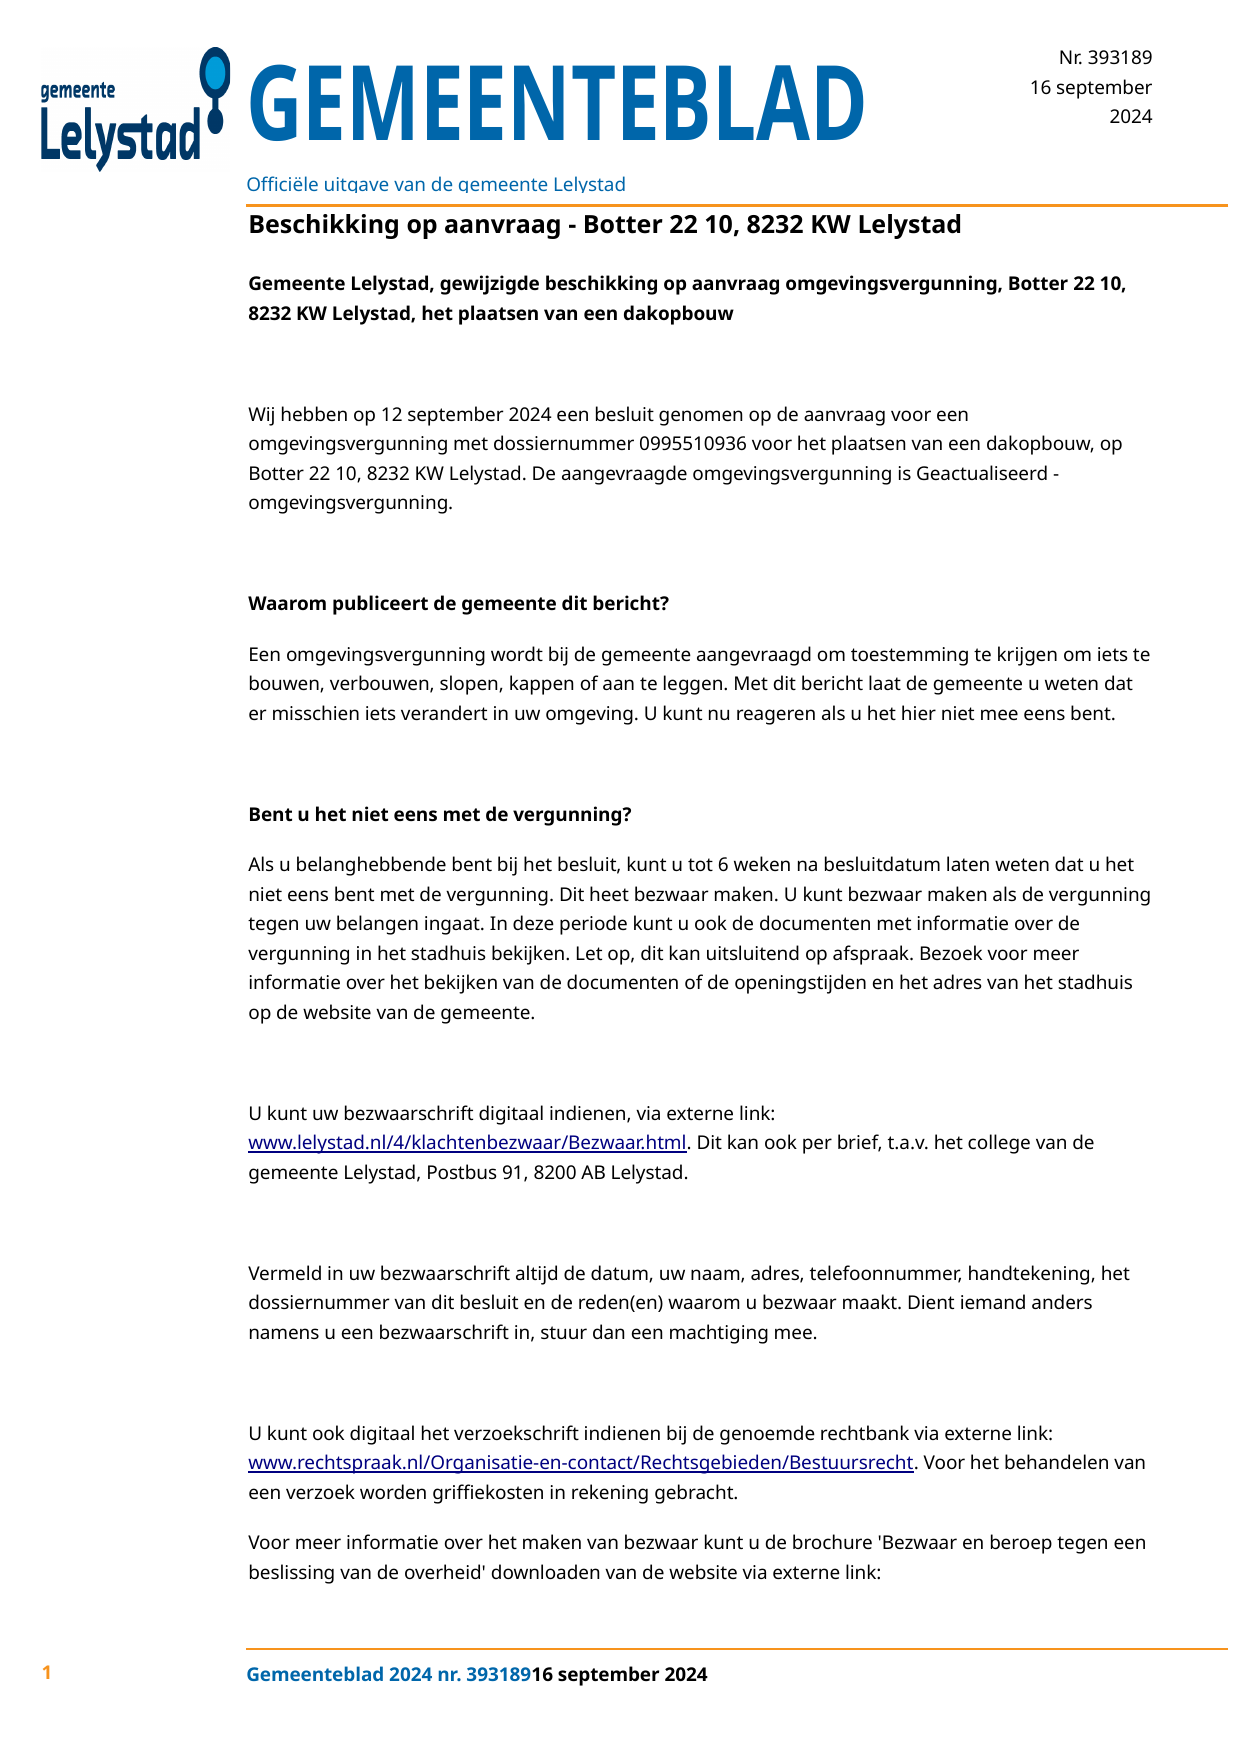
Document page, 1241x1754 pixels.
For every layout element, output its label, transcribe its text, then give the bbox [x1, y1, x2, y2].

text Wij hebben op 12 september 2024 een besluit genomen op de aanvraag voor een omgevingsvergunning met dossiernummer 0995510936 voor het plaatsen van een dakopbouw, op Botter 22 10, 8232 KW Lelystad. De aangevraagde omgevingsvergunning is Geactualiseerd - omgevingsvergunning. [248, 401, 1152, 515]
text Gemeente Lelystad, gewijzigde beschikking op aanvraag omgevingsvergunning, Botter 22 10, 8232 KW Lelystad, het plaatsen van een dakopbouw [248, 270, 1152, 326]
text U kunt ook digitaal het verzoekschrift indienen bij de genoemde rechtbank via externe link: www.rechtspraak.nl/Organisatie-en-contact/Rechtsgebieden/Bestuursrecht. Voor het behandelen van een verzoek worden griffiekosten in rekening gebracht. [248, 1420, 1152, 1505]
text Bent u het niet eens met de vergunning? [248, 801, 1152, 826]
picture [41, 47, 231, 172]
text Als u belanghebbende bent bij het besluit, kunt u tot 6 weken na besluitdatum laten weten dat u het niet eens bent met de vergunning. Dit heet bezwaar maken. U kunt bezwaar maken als de vergunning tegen uw belangen ingaat. In deze periode kunt u ook de documenten met informatie over de vergunning in het stadhuis bekijken. Let op, dit kan uitsluitend op afspraak. Bezoek voor meer informatie over het bekijken van de documenten of de openingstijden en het adres van het stadhuis op de website van de gemeente. [248, 851, 1152, 1025]
text Beschikking op aanvraag - Botter 22 10, 8232 KW Lelystad [248, 207, 1152, 241]
text Waarom publiceert de gemeente dit bericht? [248, 590, 1152, 616]
text Voor meer informatie over het maken van bezwaar kunt u de brochure 'Bezwaar en beroep tegen een beslissing van de overheid' downloaden van de website via externe link: [248, 1529, 1152, 1585]
text Vermeld in uw bezwaarschrift altijd de datum, uw naam, adres, telefoonnummer, handtekening, het dossiernummer van dit besluit en de reden(en) waarom u bezwaar maakt. Dient iemand anders namens u een bezwaarschrift in, stuur dan een machtiging mee. [248, 1260, 1152, 1345]
text U kunt uw bezwaarschrift digitaal indienen, via externe link: www.lelystad.nl/4/klachtenbezwaar/Bezwaar.html. Dit kan ook per brief, t.a.v. het college van de gemeente Lelystad, Postbus 91, 8200 AB Lelystad. [248, 1100, 1152, 1185]
text Een omgevingsvergunning wordt bij de gemeente aangevraagd om toestemming te krijgen om iets te bouwen, verbouwen, slopen, kappen of aan te leggen. Met dit bericht laat de gemeente u weten dat er misschien iets verandert in uw omgeving. U kunt nu reageren als u het hier niet mee eens bent. [248, 641, 1152, 726]
